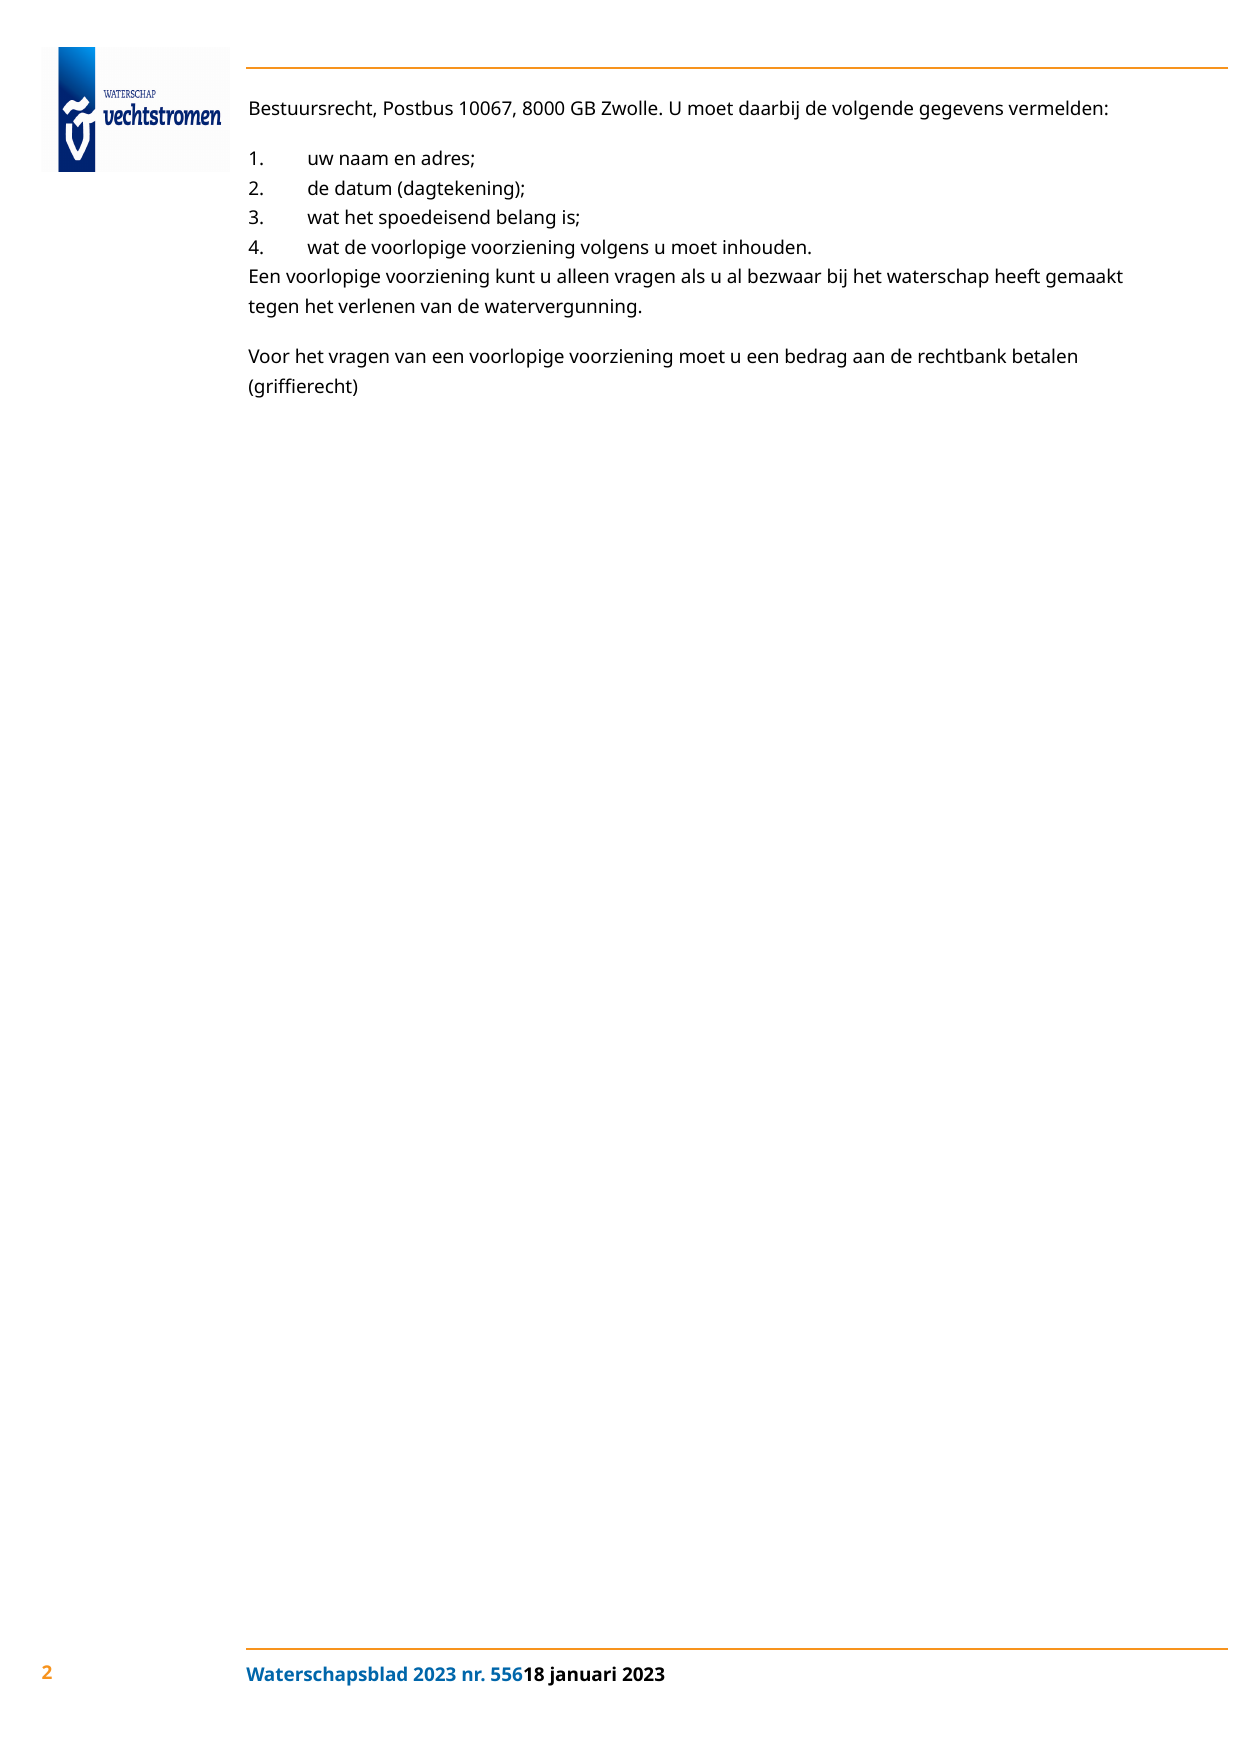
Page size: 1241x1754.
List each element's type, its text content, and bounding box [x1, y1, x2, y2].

text Voor het vragen van een voorlopige voorziening moet u een bedrag aan de rechtbank betalen (griffierecht) [248, 343, 1152, 399]
list wat de voorlopige voorziening volgens u moet inhouden. [248, 234, 1152, 260]
list wat het spoedeisend belang is; [248, 204, 1152, 230]
text Een voorlopige voorziening kunt u alleen vragen als u al bezwaar bij het waterschap heeft gemaakt tegen het verlenen van de watervergunning. [248, 263, 1152, 319]
text Bestuursrecht, Postbus 10067, 8000 GB Zwolle. U moet daarbij de volgende gegevens vermelden: [248, 95, 1152, 121]
list uw naam en adres; [248, 145, 1152, 171]
list de datum (dagtekening); [248, 175, 1152, 201]
picture [41, 47, 231, 172]
